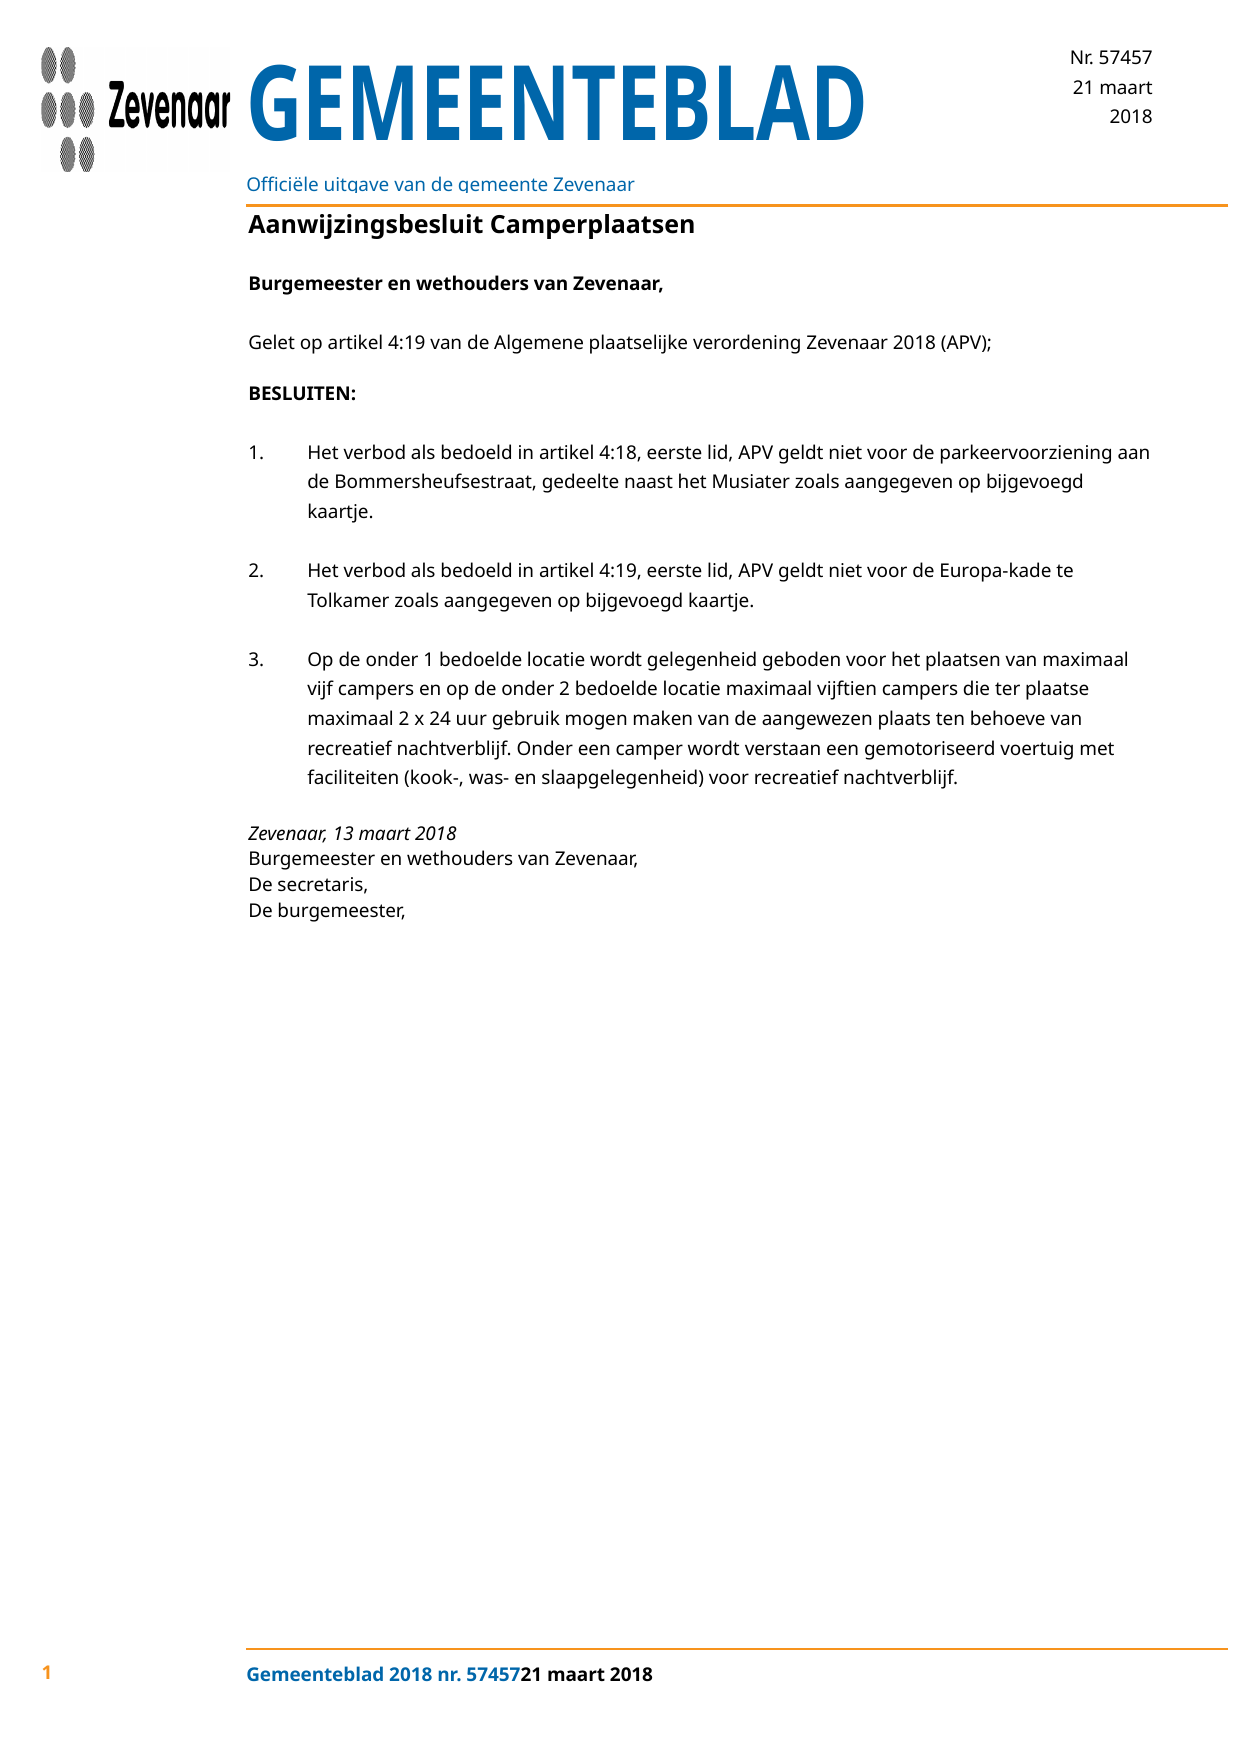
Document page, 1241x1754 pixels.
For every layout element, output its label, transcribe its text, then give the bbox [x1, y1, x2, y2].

text De burgemeester, [248, 897, 1152, 923]
text Burgemeester en wethouders van Zevenaar, [248, 845, 1152, 871]
text Zevenaar, 13 maart 2018 [248, 820, 1152, 845]
list Het verbod als bedoeld in artikel 4:18, eerste lid, APV geldt niet voor de parkeervoorziening aan de Bommersheufsestraat, gedeelte naast het Musiater zoals aangegeven op bijgevoegd kaartje. [248, 439, 1152, 524]
list Op de onder 1 bedoelde locatie wordt gelegenheid geboden voor het plaatsen van maximaal vijf campers en op de onder 2 bedoelde locatie maximaal vijftien campers die ter plaatse maximaal 2 x 24 uur gebruik mogen maken van de aangewezen plaats ten behoeve van recreatief nachtverblijf. Onder een camper wordt verstaan een gemotoriseerd voertuig met faciliteiten (kook-, was- en slaapgelegenheid) voor recreatief nachtverblijf. [248, 646, 1152, 790]
list Het verbod als bedoeld in artikel 4:19, eerste lid, APV geldt niet voor de Europa-kade te Tolkamer zoals aangegeven op bijgevoegd kaartje. [248, 557, 1152, 613]
text BESLUITEN: [248, 380, 1152, 406]
text Aanwijzingsbesluit Camperplaatsen [248, 207, 1152, 241]
text Burgemeester en wethouders van Zevenaar, [248, 270, 1152, 296]
text Gelet op artikel 4:19 van de Algemene plaatselijke verordening Zevenaar 2018 (APV); [248, 329, 1152, 355]
picture [41, 47, 231, 172]
text De secretaris, [248, 871, 1152, 897]
